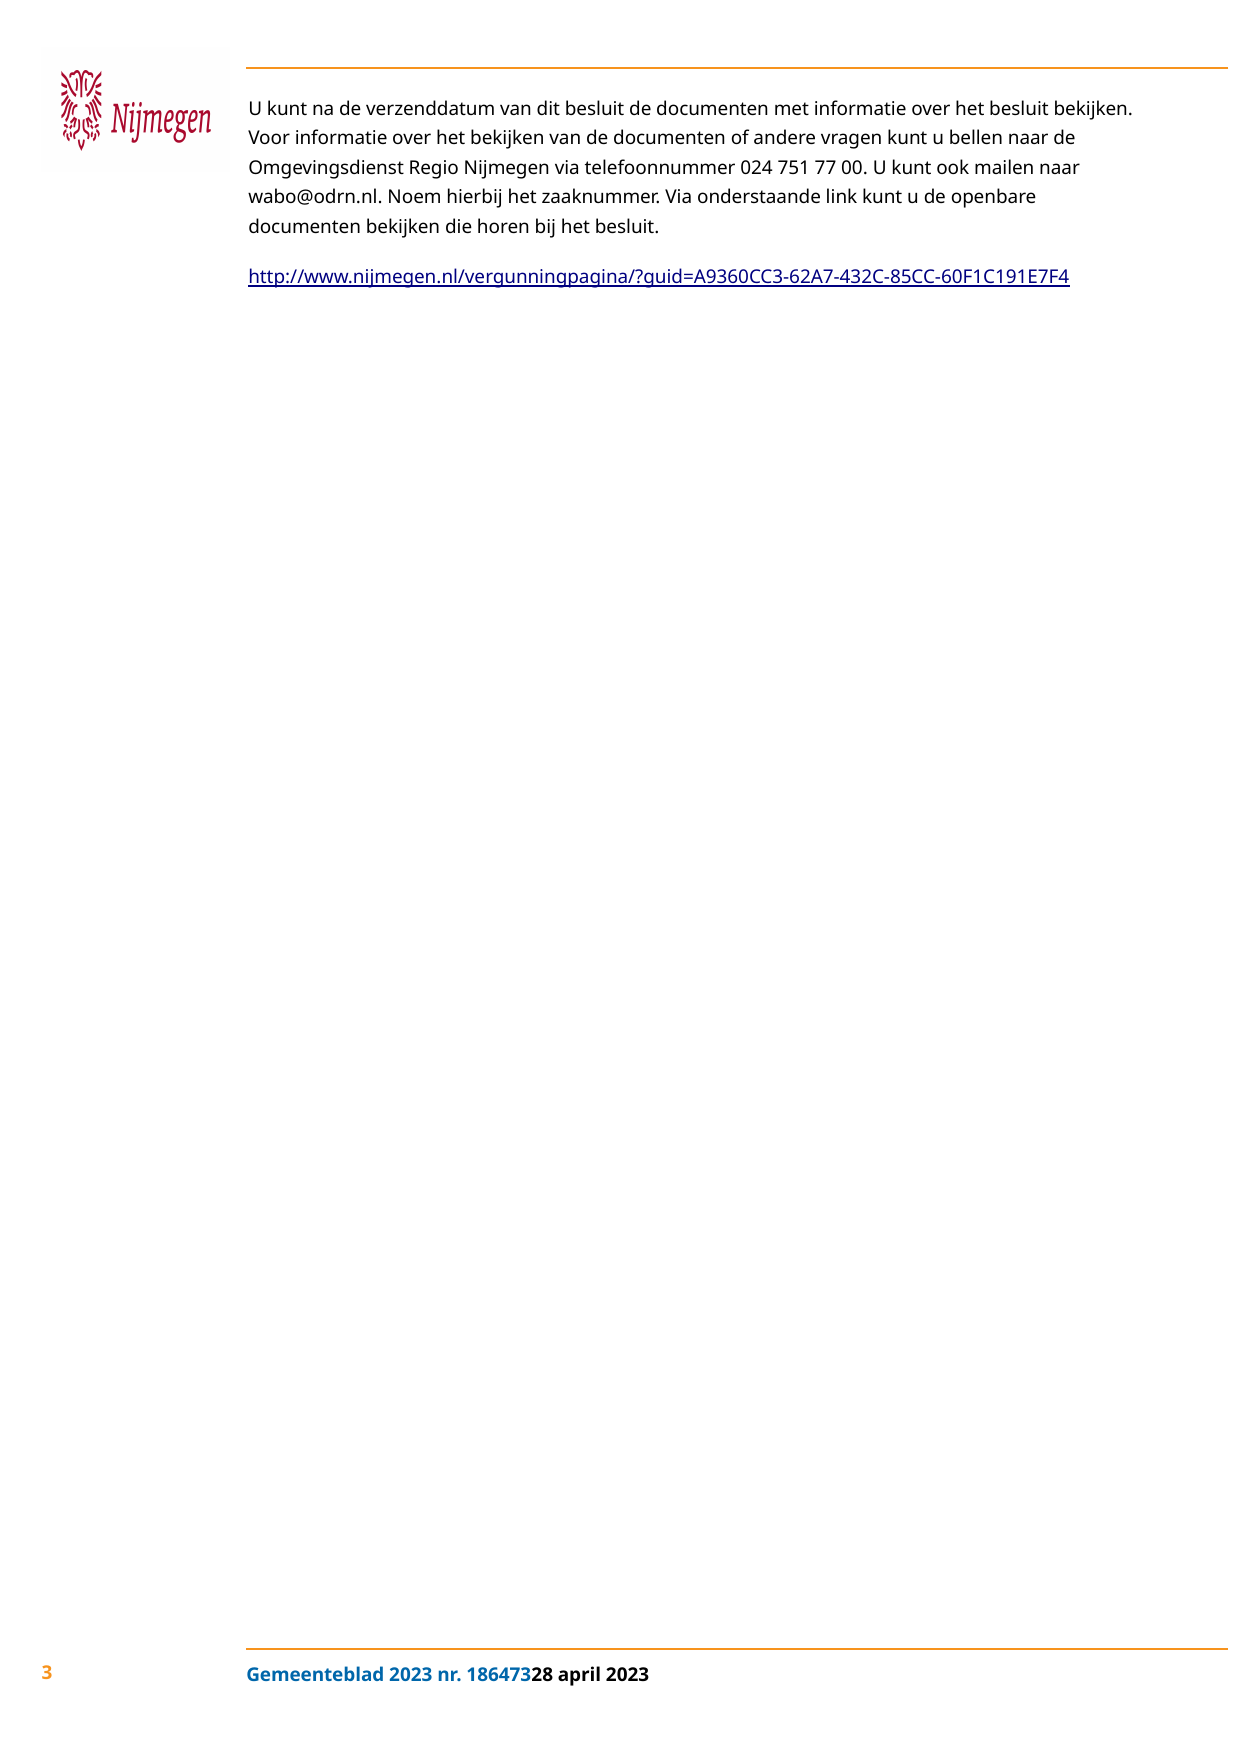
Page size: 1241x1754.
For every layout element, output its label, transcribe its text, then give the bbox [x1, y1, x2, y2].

text U kunt na de verzenddatum van dit besluit de documenten met informatie over het besluit bekijken. Voor informatie over het bekijken van de documenten of andere vragen kunt u bellen naar de Omgevingsdienst Regio Nijmegen via telefoonnummer 024 751 77 00. U kunt ook mailen naar wabo@odrn.nl. Noem hierbij het zaaknummer. Via onderstaande link kunt u de openbare documenten bekijken die horen bij het besluit. [248, 95, 1152, 239]
picture [41, 47, 231, 172]
text http://www.nijmegen.nl/vergunningpagina/?guid=A9360CC3-62A7-432C-85CC-60F1C191E7F4 [248, 263, 1152, 289]
